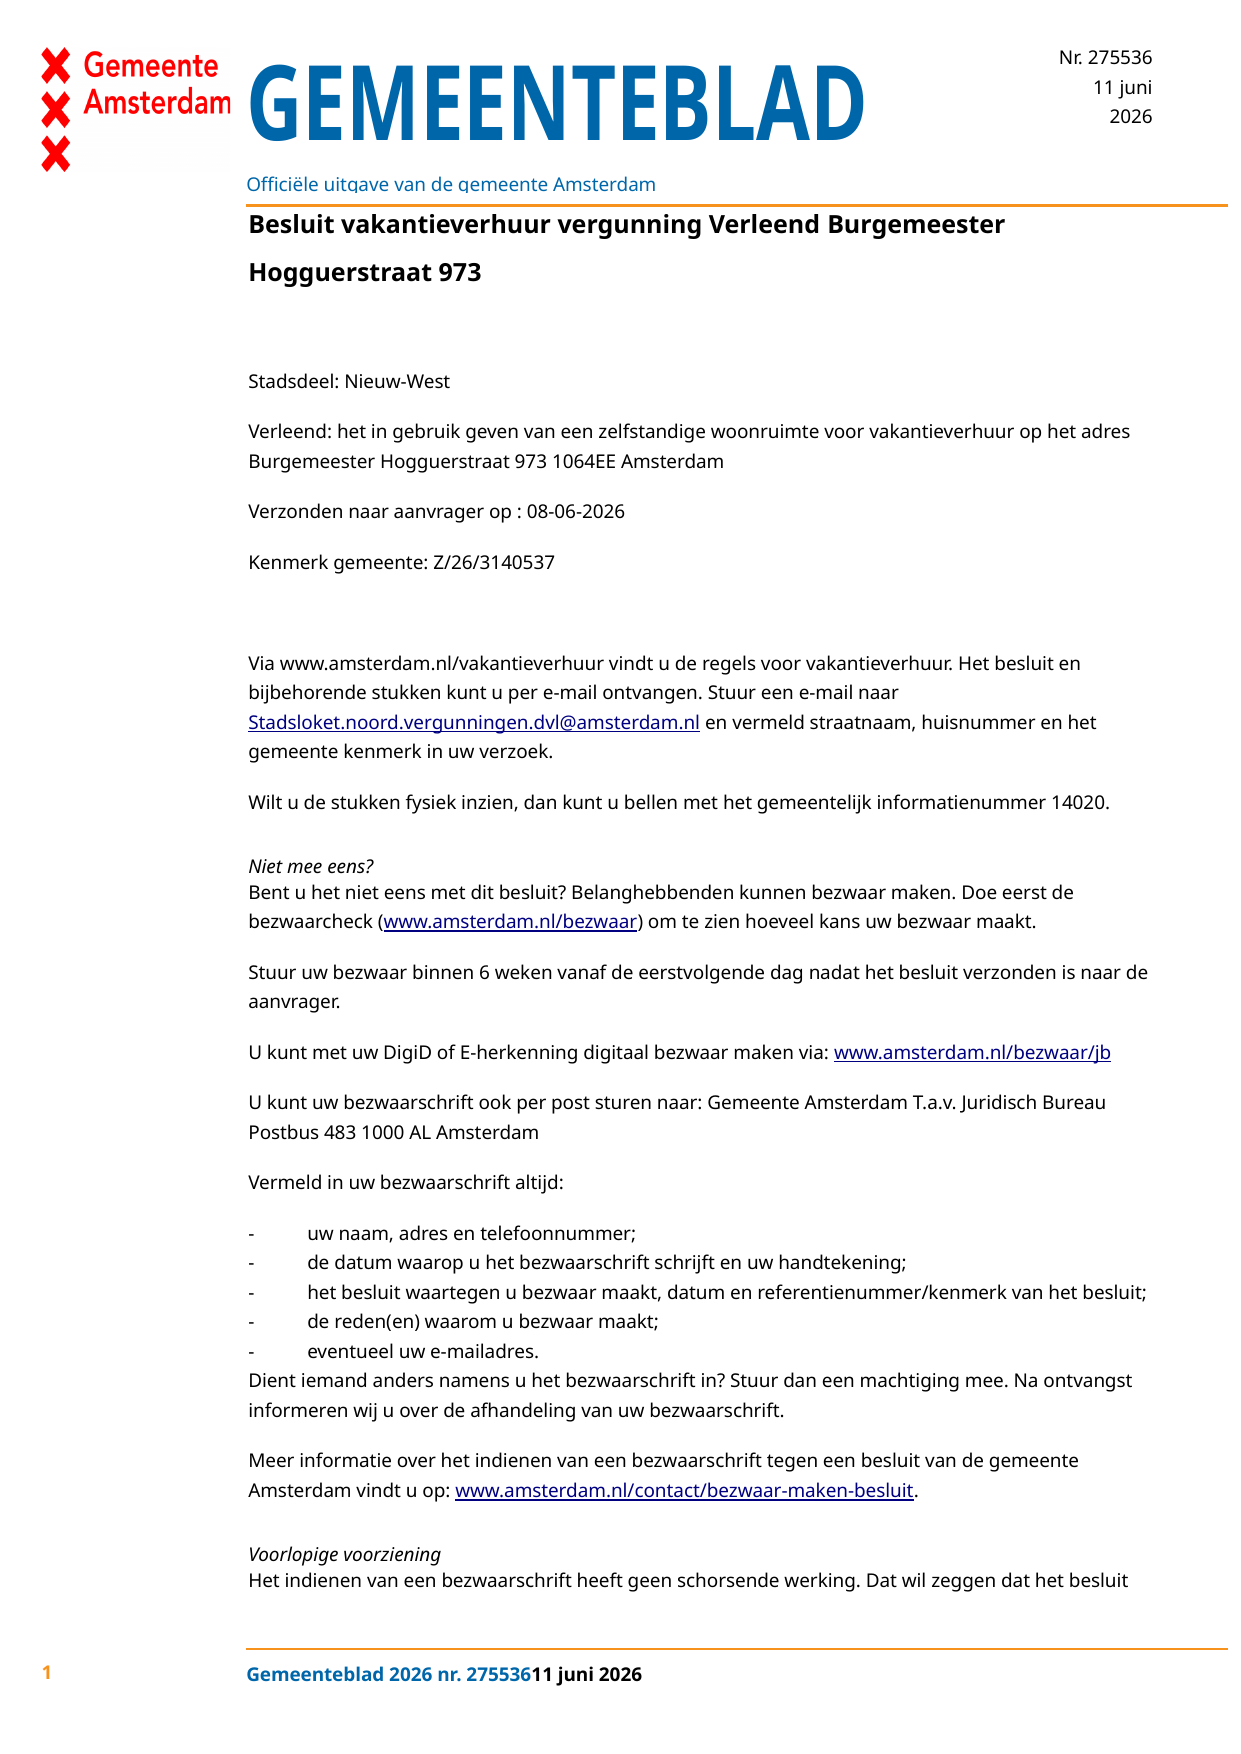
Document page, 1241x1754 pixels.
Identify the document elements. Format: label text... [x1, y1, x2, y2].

text Meer informatie over het indienen van een bezwaarschrift tegen een besluit van de gemeente Amsterdam vindt u op: www.amsterdam.nl/contact/bezwaar-maken-besluit. [248, 1448, 1152, 1503]
text Wilt u de stukken fysiek inzien, dan kunt u bellen met het gemeentelijk informatienummer 14020. [248, 789, 1152, 815]
text Vermeld in uw bezwaarschrift altijd: [248, 1169, 1152, 1195]
text Stadsdeel: Nieuw-West [248, 368, 1152, 394]
text Verzonden naar aanvrager op : 08-06-2026 [248, 499, 1152, 524]
text Voorlopige voorziening [248, 1541, 1152, 1567]
text Dient iemand anders namens u het bezwaarschrift in? Stuur dan een machtiging mee. Na ontvangst informeren wij u over de afhandeling van uw bezwaarschrift. [248, 1368, 1152, 1423]
text Verleend: het in gebruik geven van een zelfstandige woonruimte voor vakantieverhuur op het adres Burgemeester Hogguerstraat 973 1064EE Amsterdam [248, 419, 1152, 474]
picture [41, 47, 231, 172]
list de reden(en) waarom u bezwaar maakt; [248, 1308, 1152, 1334]
text U kunt met uw DigiD of E-herkenning digitaal bezwaar maken via: www.amsterdam.nl/bezwaar/jb [248, 1039, 1152, 1064]
text Besluit vakantieverhuur vergunning Verleend Burgemeester Hogguerstraat 973 [248, 207, 1152, 288]
list het besluit waartegen u bezwaar maakt, datum en referentienummer/kenmerk van het besluit; [248, 1279, 1152, 1304]
text Kenmerk gemeente: Z/26/3140537 [248, 549, 1152, 575]
text Bent u het niet eens met dit besluit? Belanghebbenden kunnen bezwaar maken. Doe eerst de bezwaarcheck (www.amsterdam.nl/bezwaar) om te zien hoeveel kans uw bezwaar maakt. [248, 879, 1152, 934]
text Stuur uw bezwaar binnen 6 weken vanaf de eerstvolgende dag nadat het besluit verzonden is naar de aanvrager. [248, 959, 1152, 1014]
list eventueel uw e-mailadres. [248, 1338, 1152, 1364]
text Niet mee eens? [248, 853, 1152, 879]
text Via www.amsterdam.nl/vakantieverhuur vindt u de regels voor vakantieverhuur. Het besluit en bijbehorende stukken kunt u per e-mail ontvangen. Stuur een e-mail naar Stadsloket.noord.vergunningen.dvl@amsterdam.nl en vermeld straatnaam, huisnummer en het gemeente kenmerk in uw verzoek. [248, 650, 1152, 764]
text U kunt uw bezwaarschrift ook per post sturen naar: Gemeente Amsterdam T.a.v. Juridisch Bureau Postbus 483 1000 AL Amsterdam [248, 1089, 1152, 1144]
list de datum waarop u het bezwaarschrift schrijft en uw handtekening; [248, 1249, 1152, 1275]
list uw naam, adres en telefoonnummer; [248, 1220, 1152, 1245]
text Het indienen van een bezwaarschrift heeft geen schorsende werking. Dat wil zeggen dat het besluit [248, 1567, 1152, 1593]
